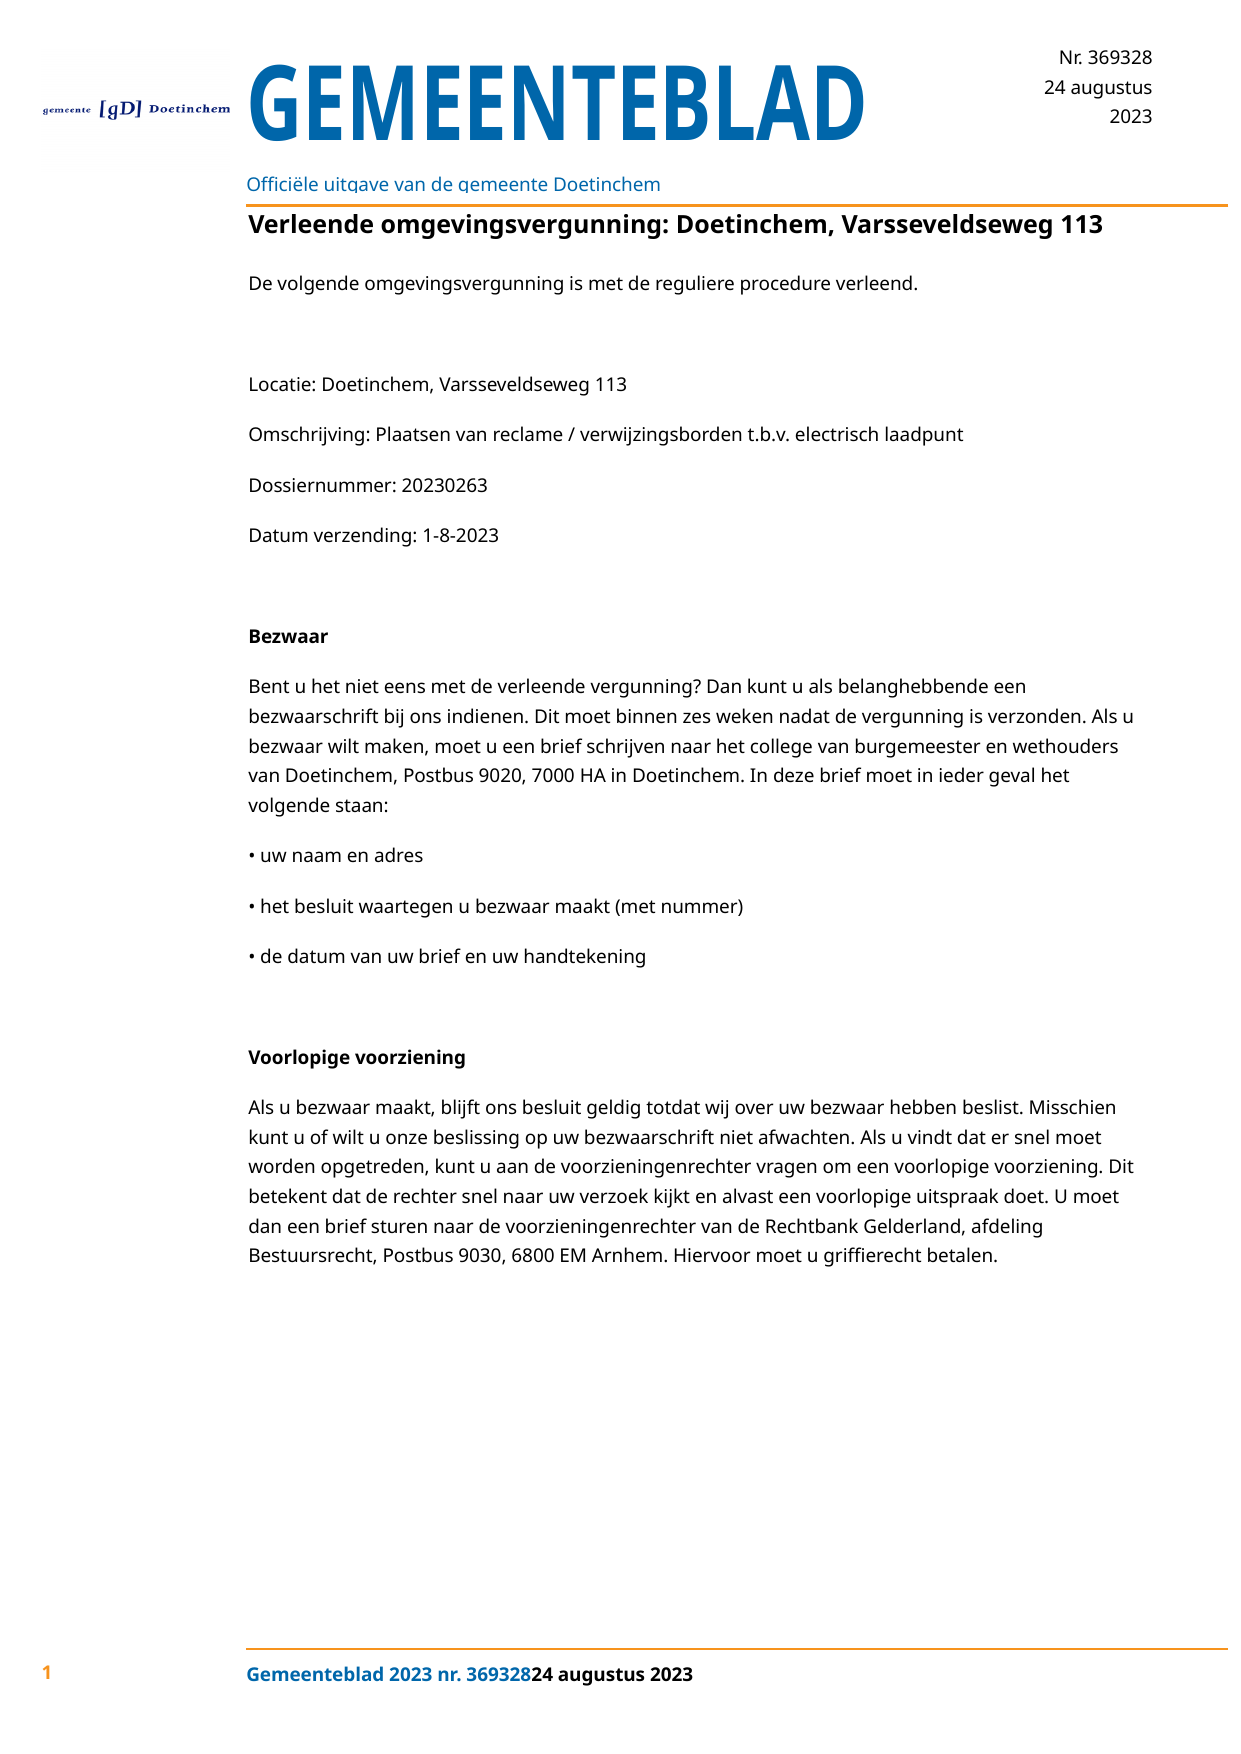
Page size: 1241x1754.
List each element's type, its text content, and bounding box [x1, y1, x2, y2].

text • uw naam en adres [248, 842, 1152, 868]
text Voorlopige voorziening [248, 1044, 1152, 1070]
text Dossiernummer: 20230263 [248, 472, 1152, 498]
text Bent u het niet eens met de verleende vergunning? Dan kunt u als belanghebbende een bezwaarschrift bij ons indienen. Dit moet binnen zes weken nadat de vergunning is verzonden. Als u bezwaar wilt maken, moet u een brief schrijven naar het college van burgemeester en wethouders van Doetinchem, Postbus 9020, 7000 HA in Doetinchem. In deze brief moet in ieder geval het volgende staan: [248, 674, 1152, 818]
text De volgende omgevingsvergunning is met de reguliere procedure verleend. [248, 270, 1152, 296]
text Als u bezwaar maakt, blijft ons besluit geldig totdat wij over uw bezwaar hebben beslist. Misschien kunt u of wilt u onze beslissing op uw bezwaarschrift niet afwachten. Als u vindt dat er snel moet worden opgetreden, kunt u aan de voorzieningenrechter vragen om een voorlopige voorziening. Dit betekent dat de rechter snel naar uw verzoek kijkt en alvast een voorlopige uitspraak doet. U moet dan een brief sturen naar de voorzieningenrechter van de Rechtbank Gelderland, afdeling Bestuursrecht, Postbus 9030, 6800 EM Arnhem. Hiervoor moet u griffierecht betalen. [248, 1094, 1152, 1268]
text Locatie: Doetinchem, Varsseveldseweg 113 [248, 371, 1152, 397]
picture [41, 47, 231, 172]
text Omschrijving: Plaatsen van reclame / verwijzingsborden t.b.v. electrisch laadpunt [248, 422, 1152, 447]
text • de datum van uw brief en uw handtekening [248, 943, 1152, 969]
text Verleende omgevingsvergunning: Doetinchem, Varsseveldseweg 113 [248, 207, 1152, 241]
text Bezwaar [248, 623, 1152, 649]
text Datum verzending: 1-8-2023 [248, 522, 1152, 548]
text • het besluit waartegen u bezwaar maakt (met nummer) [248, 893, 1152, 918]
